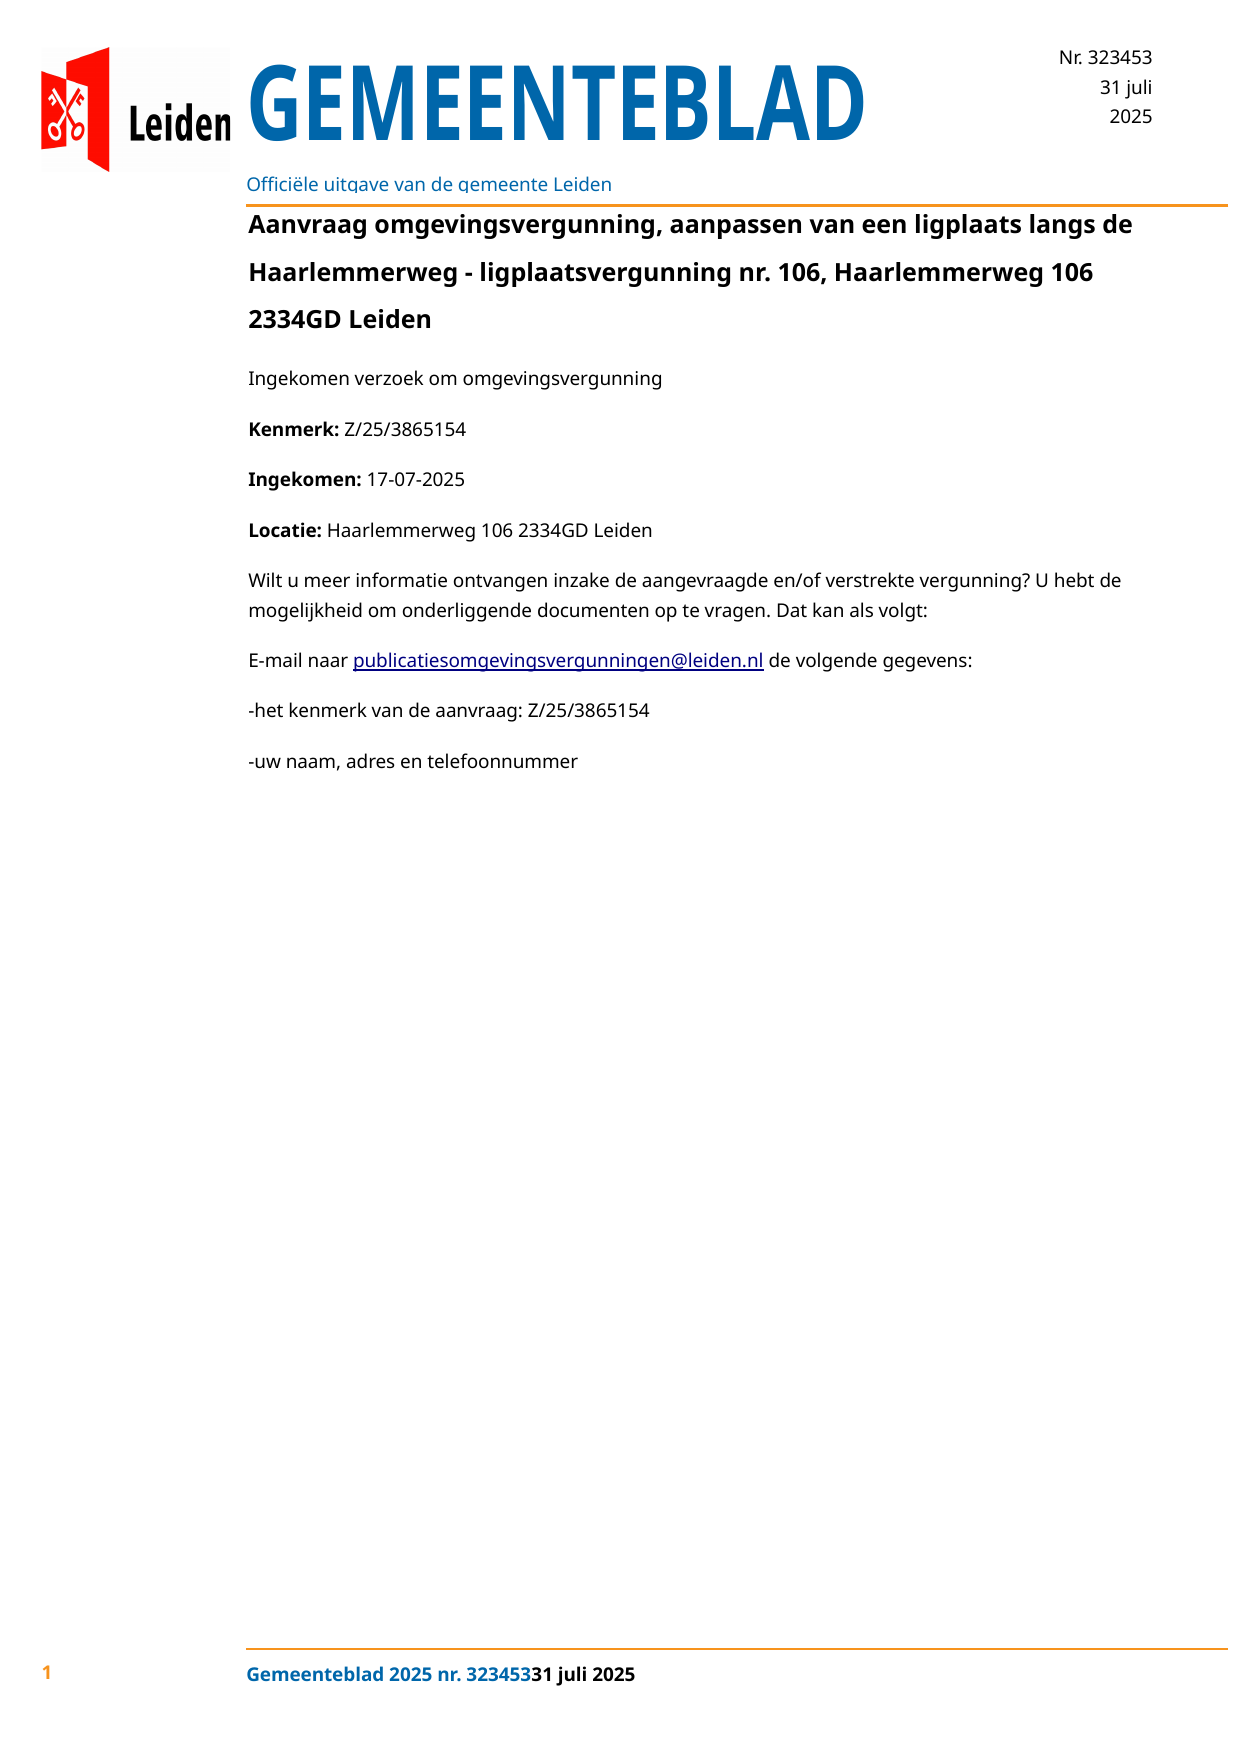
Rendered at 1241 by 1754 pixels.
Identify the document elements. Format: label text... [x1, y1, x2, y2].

text Locatie: Haarlemmerweg 106 2334GD Leiden [248, 517, 1152, 542]
text Ingekomen: 17-07-2025 [248, 466, 1152, 492]
text -uw naam, adres en telefoonnummer [248, 748, 1152, 774]
text Kenmerk: Z/25/3865154 [248, 416, 1152, 442]
text -het kenmerk van de aanvraag: Z/25/3865154 [248, 698, 1152, 723]
text Aanvraag omgevingsvergunning, aanpassen van een ligplaats langs de Haarlemmerweg - ligplaatsvergunning nr. 106, Haarlemmerweg 106 2334GD Leiden [248, 207, 1152, 336]
text Wilt u meer informatie ontvangen inzake de aangevraagde en/of verstrekte vergunning? U hebt de mogelijkheid om onderliggende documenten op te vragen. Dat kan als volgt: [248, 567, 1152, 622]
text E-mail naar publicatiesomgevingsvergunningen@leiden.nl de volgende gegevens: [248, 647, 1152, 673]
picture [41, 47, 231, 172]
text Ingekomen verzoek om omgevingsvergunning [248, 366, 1152, 391]
